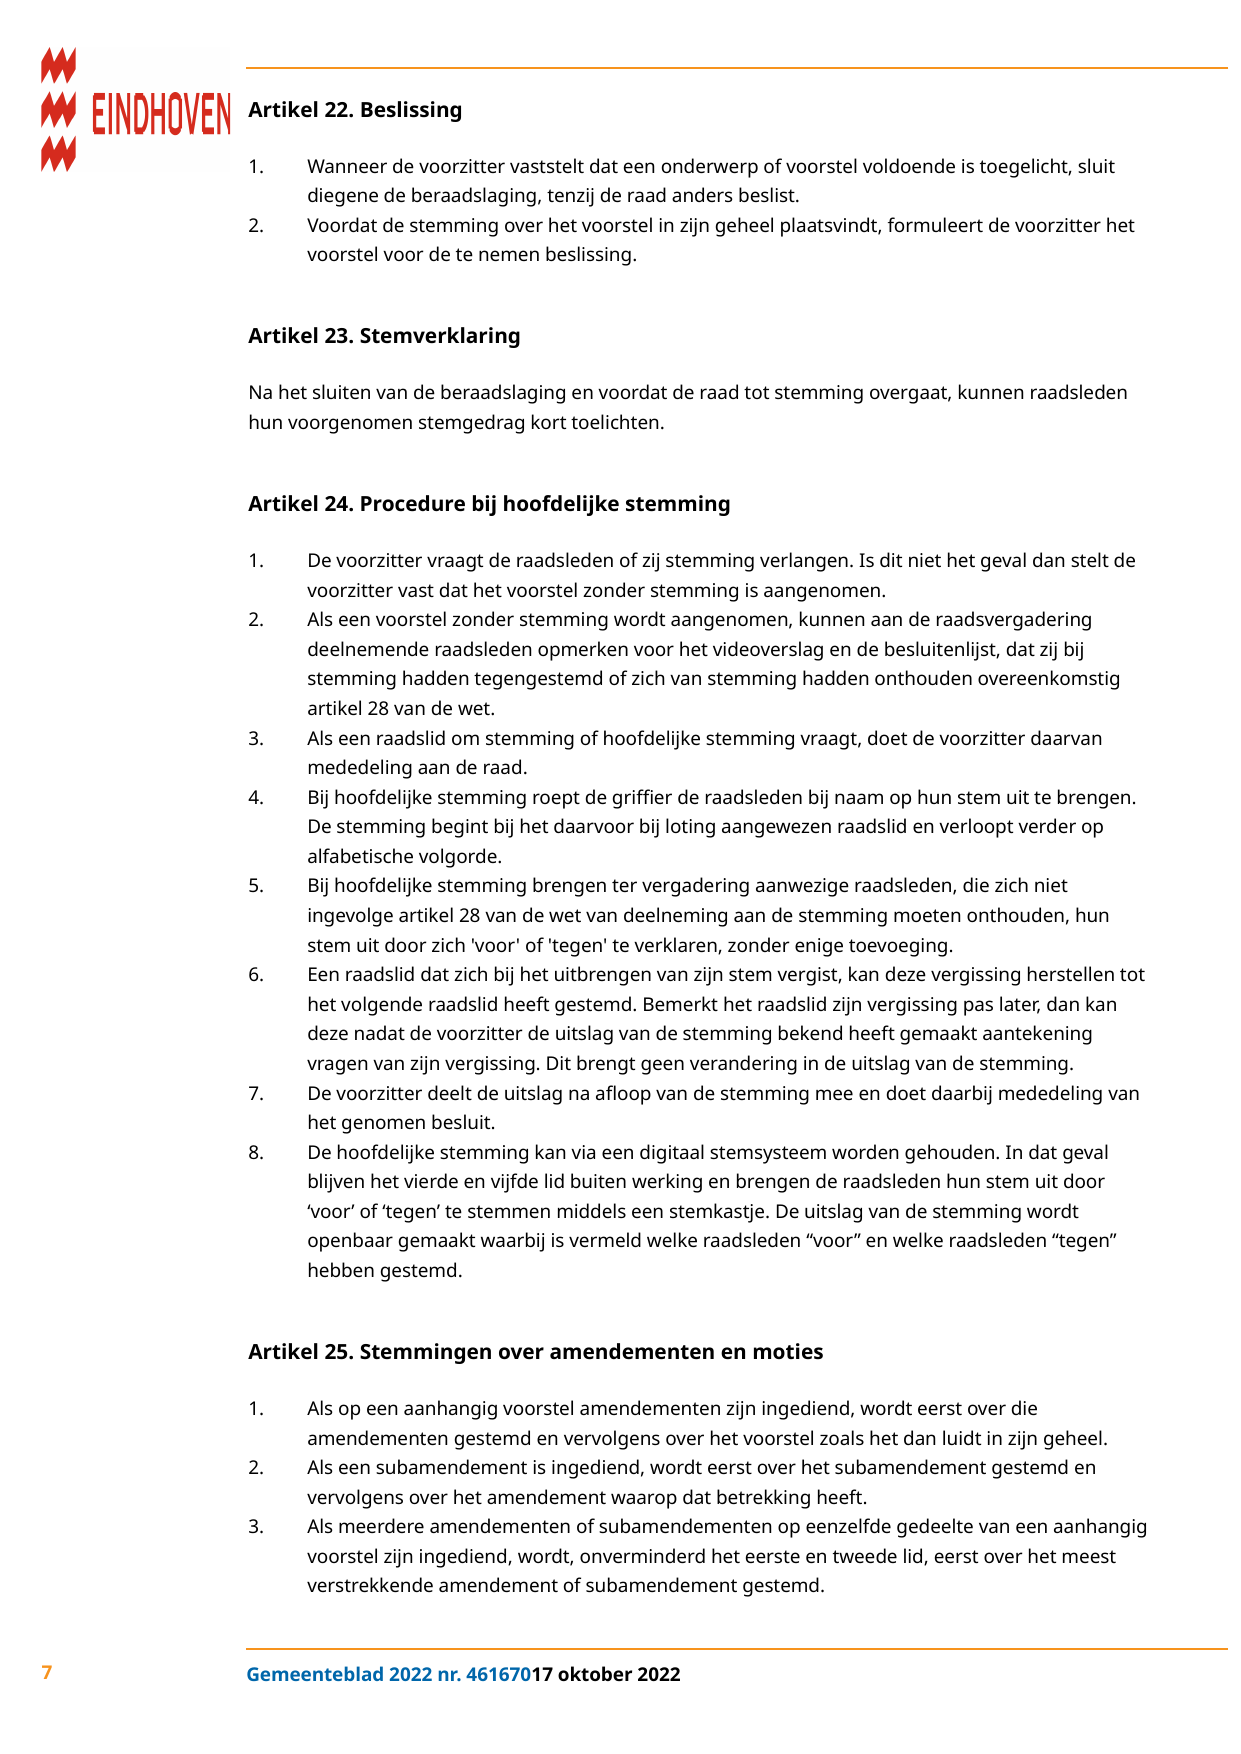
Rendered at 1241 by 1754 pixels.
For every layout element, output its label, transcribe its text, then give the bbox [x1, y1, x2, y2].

list Als op een aanhangig voorstel amendementen zijn ingediend, wordt eerst over die amendementen gestemd en vervolgens over het voorstel zoals het dan luidt in zijn geheel. [248, 1395, 1152, 1451]
text Artikel 25. Stemmingen over amendementen en moties [248, 1337, 1152, 1366]
list Als meerdere amendementen of subamendementen op eenzelfde gedeelte van een aanhangig voorstel zijn ingediend, wordt, onverminderd het eerste en tweede lid, eerst over het meest verstrekkende amendement of subamendement gestemd. [248, 1513, 1152, 1598]
text Na het sluiten van de beraadslaging en voordat de raad tot stemming overgaat, kunnen raadsleden hun voorgenomen stemgedrag kort toelichten. [248, 379, 1152, 435]
list Als een subamendement is ingediend, wordt eerst over het subamendement gestemd en vervolgens over het amendement waarop dat betrekking heeft. [248, 1454, 1152, 1510]
text Artikel 23. Stemverklaring [248, 322, 1152, 350]
text Artikel 22. Beslissing [248, 95, 1152, 123]
list Als een raadslid om stemming of hoofdelijke stemming vraagt, doet de voorzitter daarvan mededeling aan de raad. [248, 725, 1152, 780]
list De hoofdelijke stemming kan via een digitaal stemsysteem worden gehouden. In dat geval blijven het vierde en vijfde lid buiten werking en brengen de raadsleden hun stem uit door ‘voor’ of ‘tegen’ te stemmen middels een stemkastje. De uitslag van de stemming wordt openbaar gemaakt waarbij is vermeld welke raadsleden “voor” en welke raadsleden “tegen” hebben gestemd. [248, 1139, 1152, 1283]
list Bij hoofdelijke stemming brengen ter vergadering aanwezige raadsleden, die zich niet ingevolge artikel 28 van de wet van deelneming aan de stemming moeten onthouden, hun stem uit door zich 'voor' of 'tegen' te verklaren, zonder enige toevoeging. [248, 873, 1152, 957]
list Een raadslid dat zich bij het uitbrengen van zijn stem vergist, kan deze vergissing herstellen tot het volgende raadslid heeft gestemd. Bemerkt het raadslid zijn vergissing pas later, dan kan deze nadat de voorzitter de uitslag van de stemming bekend heeft gemaakt aantekening vragen van zijn vergissing. Dit brengt geen verandering in de uitslag van de stemming. [248, 961, 1152, 1076]
text Artikel 24. Procedure bij hoofdelijke stemming [248, 489, 1152, 518]
list De voorzitter vraagt de raadsleden of zij stemming verlangen. Is dit niet het geval dan stelt de voorzitter vast dat het voorstel zonder stemming is aangenomen. [248, 547, 1152, 602]
list Voordat de stemming over het voorstel in zijn geheel plaatsvindt, formuleert de voorzitter het voorstel voor de te nemen beslissing. [248, 212, 1152, 267]
list De voorzitter deelt de uitslag na afloop van de stemming mee en doet daarbij mededeling van het genomen besluit. [248, 1080, 1152, 1135]
picture [41, 47, 231, 172]
list Als een voorstel zonder stemming wordt aangenomen, kunnen aan de raadsvergadering deelnemende raadsleden opmerken voor het videoverslag en de besluitenlijst, dat zij bij stemming hadden tegengestemd of zich van stemming hadden onthouden overeenkomstig artikel 28 van de wet. [248, 606, 1152, 721]
list Wanneer de voorzitter vaststelt dat een onderwerp of voorstel voldoende is toegelicht, sluit diegene de beraadslaging, tenzij de raad anders beslist. [248, 153, 1152, 208]
list Bij hoofdelijke stemming roept de griffier de raadsleden bij naam op hun stem uit te brengen. De stemming begint bij het daarvoor bij loting aangewezen raadslid en verloopt verder op alfabetische volgorde. [248, 784, 1152, 869]
